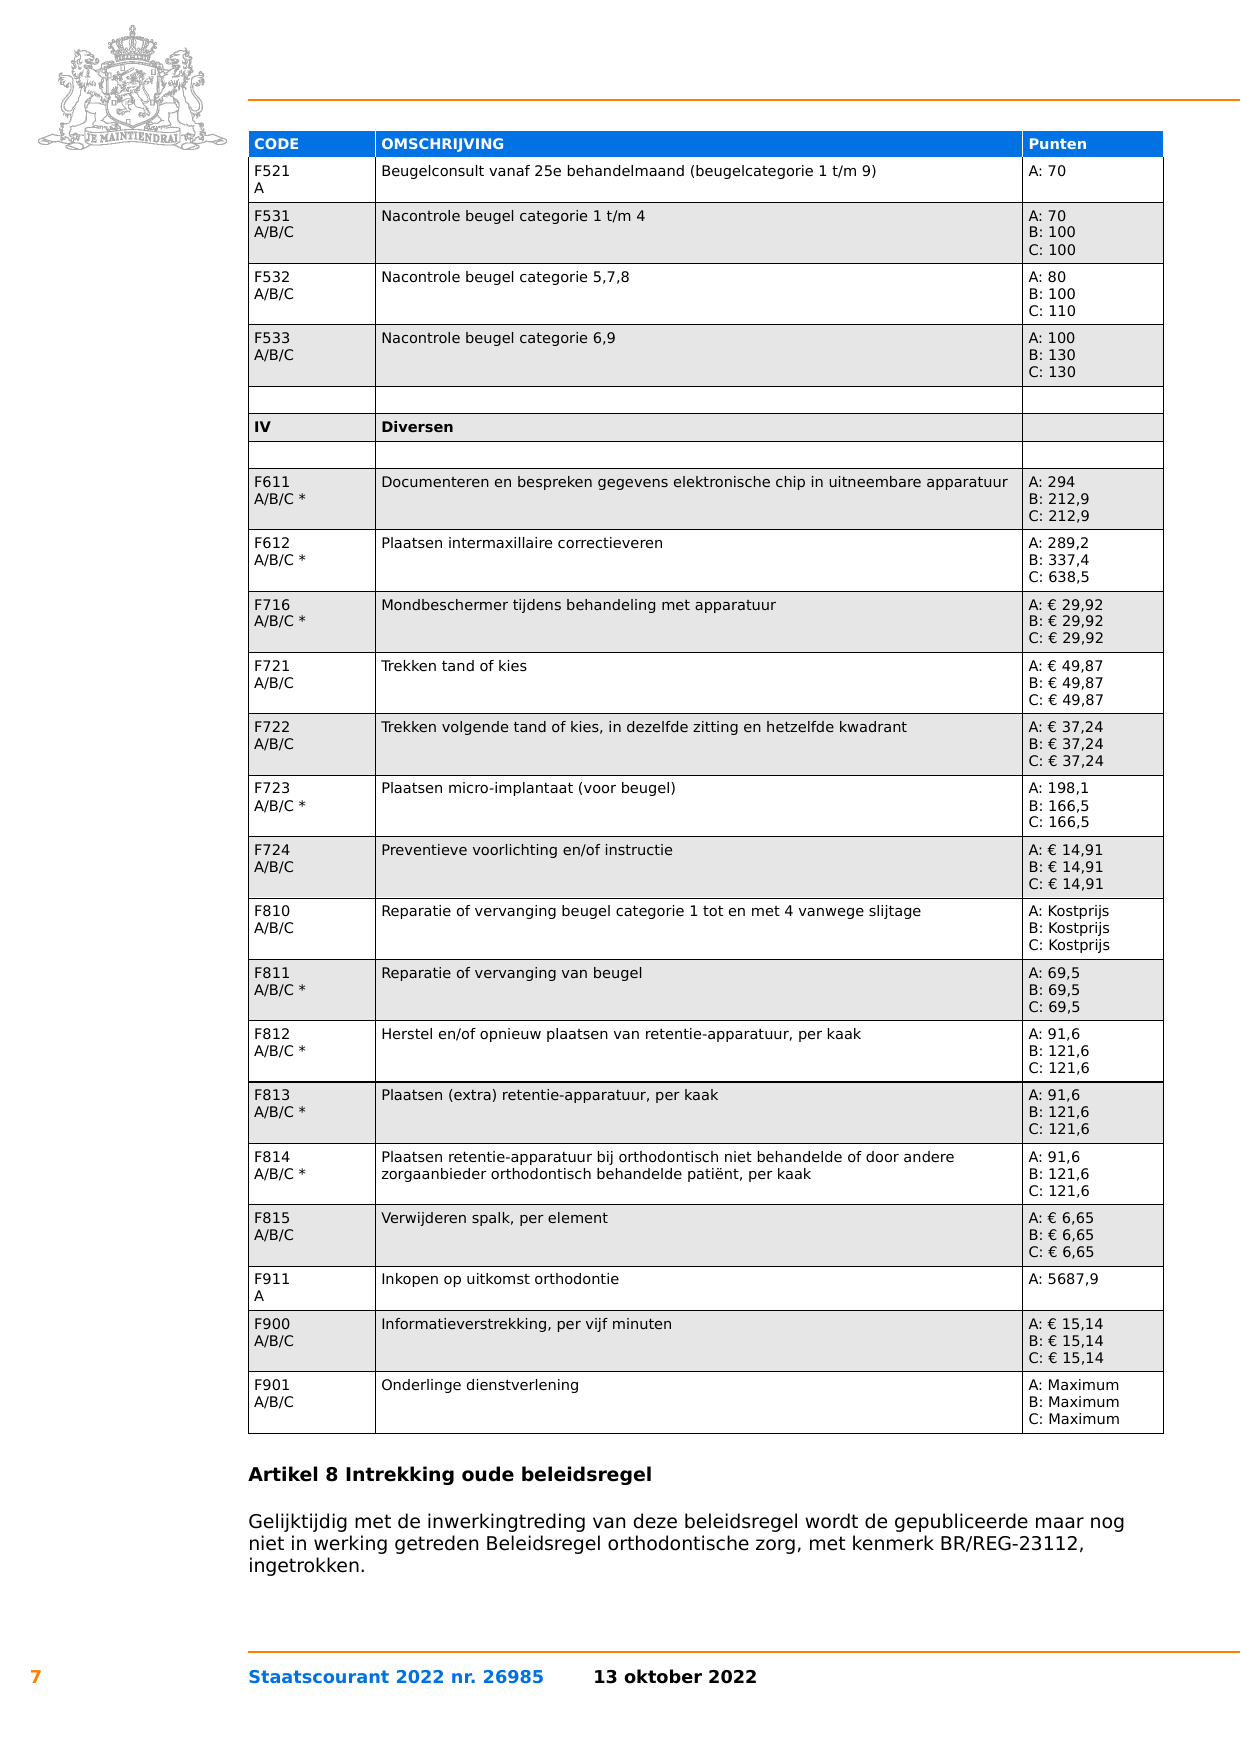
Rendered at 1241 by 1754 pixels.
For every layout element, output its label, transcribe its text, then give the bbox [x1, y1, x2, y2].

table_cell A: € 6,65 B: € 6,65 C: € 6,65 [1023, 1205, 1163, 1266]
picture [38, 25, 227, 150]
table_cell F722 A/B/C [249, 714, 375, 775]
table_cell Informatieverstrekking, per vijf minuten [376, 1311, 1022, 1371]
table_cell [1023, 442, 1163, 468]
table_cell Nacontrole beugel categorie 1 t/m 4 [376, 203, 1022, 263]
table_cell A: 91,6 B: 121,6 C: 121,6 [1023, 1021, 1163, 1081]
table_cell Plaatsen micro-implantaat (voor beugel) [376, 776, 1022, 836]
table_cell F716 A/B/C * [249, 592, 375, 652]
table_cell IV [249, 414, 375, 441]
table_cell A: 100 B: 130 C: 130 [1023, 325, 1163, 386]
table_cell Documenteren en bespreken gegevens elektronische chip in uitneembare apparatuur [376, 469, 1022, 529]
table_cell F900 A/B/C [249, 1311, 375, 1371]
table_cell F724 A/B/C [249, 837, 375, 897]
table_cell F815 A/B/C [249, 1205, 375, 1266]
table_cell A: 69,5 B: 69,5 C: 69,5 [1023, 960, 1163, 1020]
table_cell Onderlinge dienstverlening [376, 1372, 1022, 1433]
table_header Punten [1023, 131, 1163, 157]
table_cell Beugelconsult vanaf 25e behandelmaand (beugelcategorie 1 t/m 9) [376, 158, 1022, 202]
table_cell [376, 442, 1022, 468]
table_cell F721 A/B/C [249, 653, 375, 713]
table_cell Preventieve voorlichting en/of instructie [376, 837, 1022, 897]
table_cell Plaatsen intermaxillaire correctieveren [376, 530, 1022, 591]
table_cell F723 A/B/C * [249, 776, 375, 836]
table_cell F911 A [249, 1267, 375, 1310]
table_cell A: 294 B: 212,9 C: 212,9 [1023, 469, 1163, 529]
table_header OMSCHRIJVING [376, 131, 1022, 157]
table_cell A: 91,6 B: 121,6 C: 121,6 [1023, 1083, 1163, 1143]
table_cell Plaatsen (extra) retentie-apparatuur, per kaak [376, 1083, 1022, 1143]
table_cell F812 A/B/C * [249, 1021, 375, 1081]
table_cell [249, 387, 375, 413]
table_cell A: Maximum B: Maximum C: Maximum [1023, 1372, 1163, 1433]
table_cell Verwijderen spalk, per element [376, 1205, 1022, 1266]
table_cell F814 A/B/C * [249, 1144, 375, 1204]
table_cell F521 A [249, 158, 375, 202]
table_cell A: € 14,91 B: € 14,91 C: € 14,91 [1023, 837, 1163, 897]
table_cell Nacontrole beugel categorie 5,7,8 [376, 264, 1022, 324]
table_cell F811 A/B/C * [249, 960, 375, 1020]
table_cell Reparatie of vervanging van beugel [376, 960, 1022, 1020]
table_cell A: 70 B: 100 C: 100 [1023, 203, 1163, 263]
table_cell F611 A/B/C * [249, 469, 375, 529]
table_cell A: 80 B: 100 C: 110 [1023, 264, 1163, 324]
table_cell A: € 29,92 B: € 29,92 C: € 29,92 [1023, 592, 1163, 652]
table_cell A: € 37,24 B: € 37,24 C: € 37,24 [1023, 714, 1163, 775]
table_header CODE [249, 131, 375, 157]
table_cell A: € 49,87 B: € 49,87 C: € 49,87 [1023, 653, 1163, 713]
table_cell A: 5687,9 [1023, 1267, 1163, 1310]
table_cell A: 91,6 B: 121,6 C: 121,6 [1023, 1144, 1163, 1204]
table_cell Inkopen op uitkomst orthodontie [376, 1267, 1022, 1310]
table_cell [249, 442, 375, 468]
table_cell A: 198,1 B: 166,5 C: 166,5 [1023, 776, 1163, 836]
table_cell [376, 387, 1022, 413]
table_cell F810 A/B/C [249, 899, 375, 959]
table_cell F533 A/B/C [249, 325, 375, 386]
table_cell A: 289,2 B: 337,4 C: 638,5 [1023, 530, 1163, 591]
table_cell A: € 15,14 B: € 15,14 C: € 15,14 [1023, 1311, 1163, 1371]
table_cell Herstel en/of opnieuw plaatsen van retentie-apparatuur, per kaak [376, 1021, 1022, 1081]
subtitle Artikel 8 Intrekking oude beleidsregel [248, 1464, 1163, 1486]
table_cell A: 70 [1023, 158, 1163, 202]
table_cell F531 A/B/C [249, 203, 375, 263]
table_cell F532 A/B/C [249, 264, 375, 324]
table_cell Nacontrole beugel categorie 6,9 [376, 325, 1022, 386]
table_cell [1023, 414, 1163, 441]
text Gelijktijdig met de inwerkingtreding van deze beleidsregel wordt de gepubliceerde maar nog niet in werking getreden Beleidsregel orthodontische zorg, met kenmerk BR/REG-23112, ingetrokken. [248, 1511, 1163, 1577]
table_cell Mondbeschermer tijdens behandeling met apparatuur [376, 592, 1022, 652]
table_cell F901 A/B/C [249, 1372, 375, 1433]
table_cell Trekken tand of kies [376, 653, 1022, 713]
table_cell [1023, 387, 1163, 413]
table_cell F612 A/B/C * [249, 530, 375, 591]
table_cell Trekken volgende tand of kies, in dezelfde zitting en hetzelfde kwadrant [376, 714, 1022, 775]
table_cell Reparatie of vervanging beugel categorie 1 tot en met 4 vanwege slijtage [376, 899, 1022, 959]
table_cell F813 A/B/C * [249, 1083, 375, 1143]
table_cell Plaatsen retentie-apparatuur bij orthodontisch niet behandelde of door andere zorgaanbieder orthodontisch behandelde patiënt, per kaak [376, 1144, 1022, 1204]
table_cell Diversen [376, 414, 1022, 441]
table_cell A: Kostprijs B: Kostprijs C: Kostprijs [1023, 899, 1163, 959]
